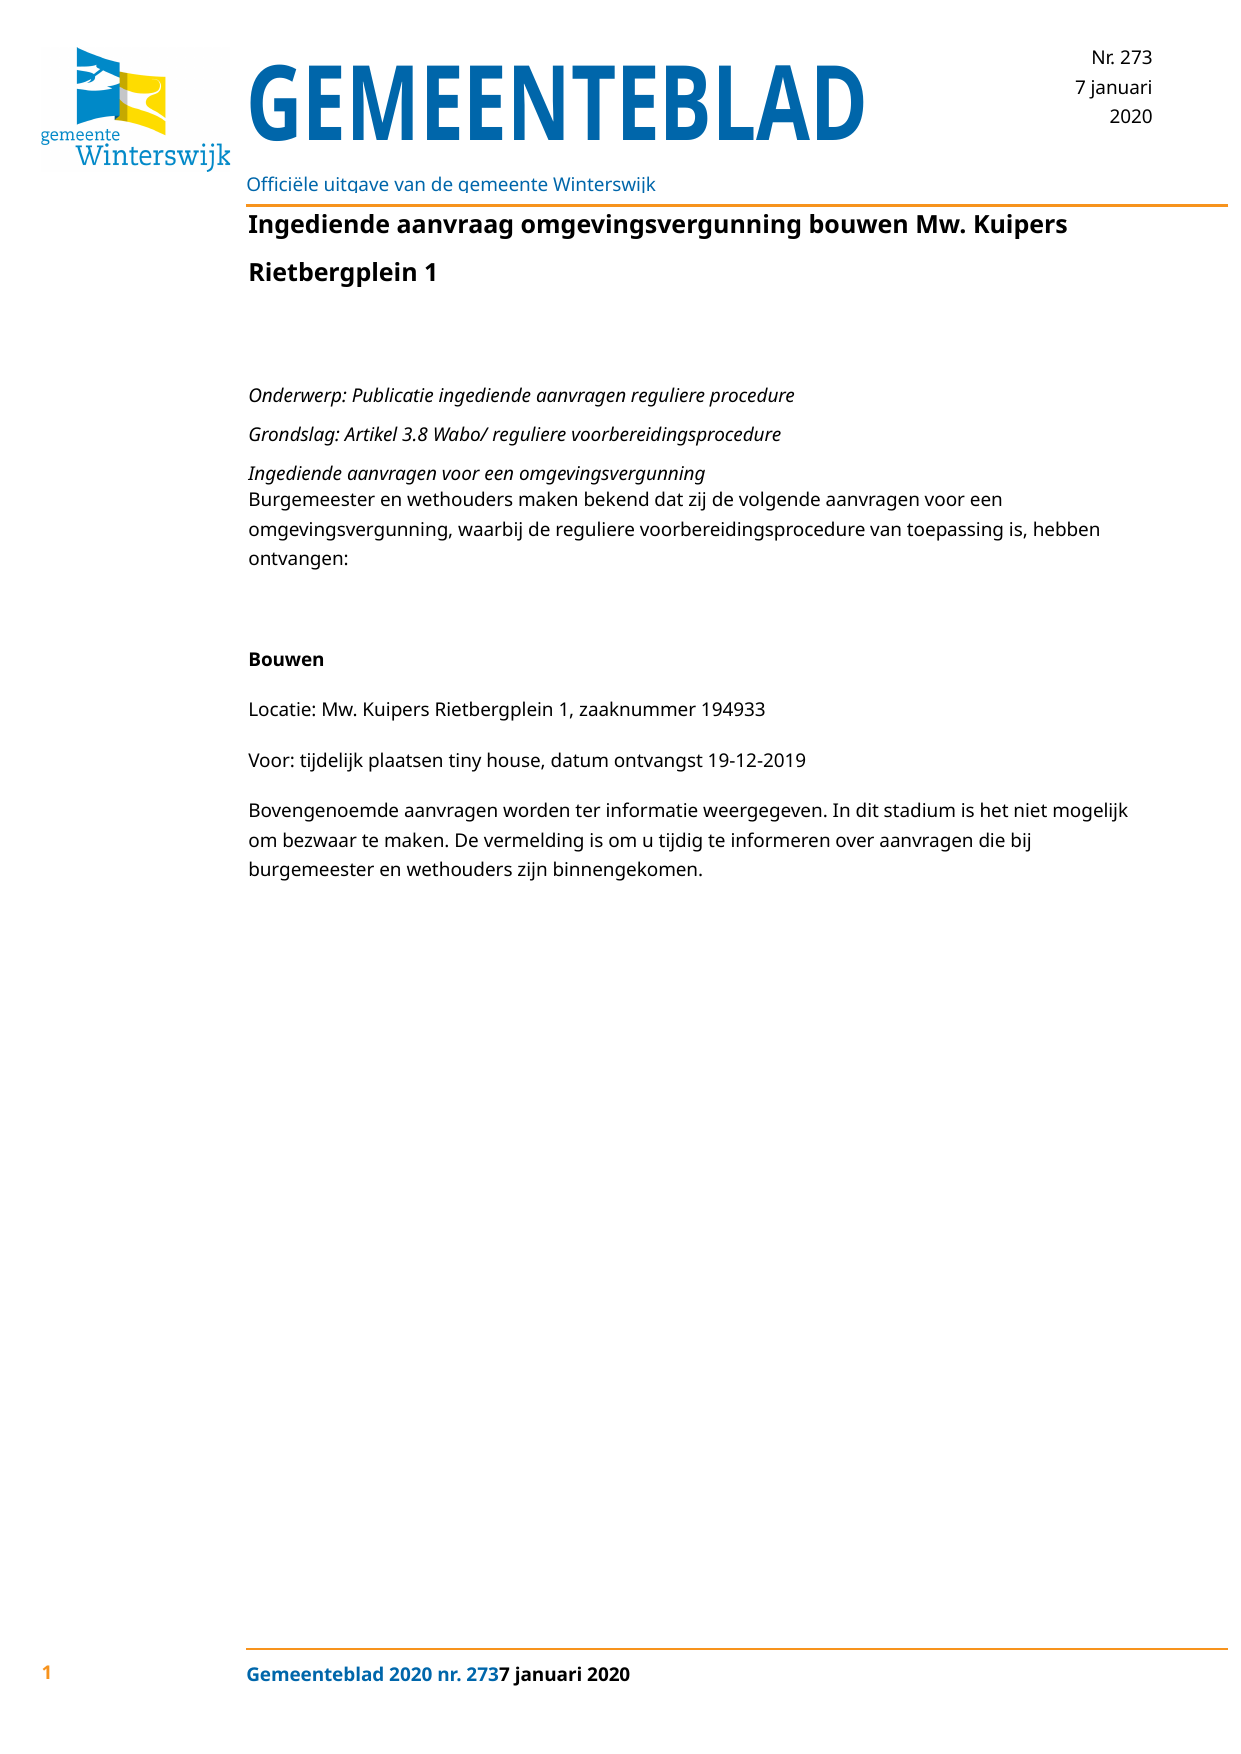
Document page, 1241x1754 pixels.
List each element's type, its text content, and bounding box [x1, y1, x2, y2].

text Onderwerp: Publicatie ingediende aanvragen reguliere procedure [248, 382, 1152, 408]
text Burgemeester en wethouders maken bekend dat zij de volgende aanvragen voor een omgevingsvergunning, waarbij de reguliere voorbereidingsprocedure van toepassing is, hebben ontvangen: [248, 486, 1152, 571]
text Ingediende aanvraag omgevingsvergunning bouwen Mw. Kuipers Rietbergplein 1 [248, 207, 1152, 288]
text Ingediende aanvragen voor een omgevingsvergunning [248, 460, 1152, 486]
text Bouwen [248, 646, 1152, 672]
text Voor: tijdelijk plaatsen tiny house, datum ontvangst 19-12-2019 [248, 747, 1152, 773]
picture [41, 47, 231, 172]
text Grondslag: Artikel 3.8 Wabo/ reguliere voorbereidingsprocedure [248, 421, 1152, 447]
text Bovengenoemde aanvragen worden ter informatie weergegeven. In dit stadium is het niet mogelijk om bezwaar te maken. De vermelding is om u tijdig te informeren over aanvragen die bij burgemeester en wethouders zijn binnengekomen. [248, 797, 1152, 882]
text Locatie: Mw. Kuipers Rietbergplein 1, zaaknummer 194933 [248, 697, 1152, 722]
picture [225, 153, 231, 162]
